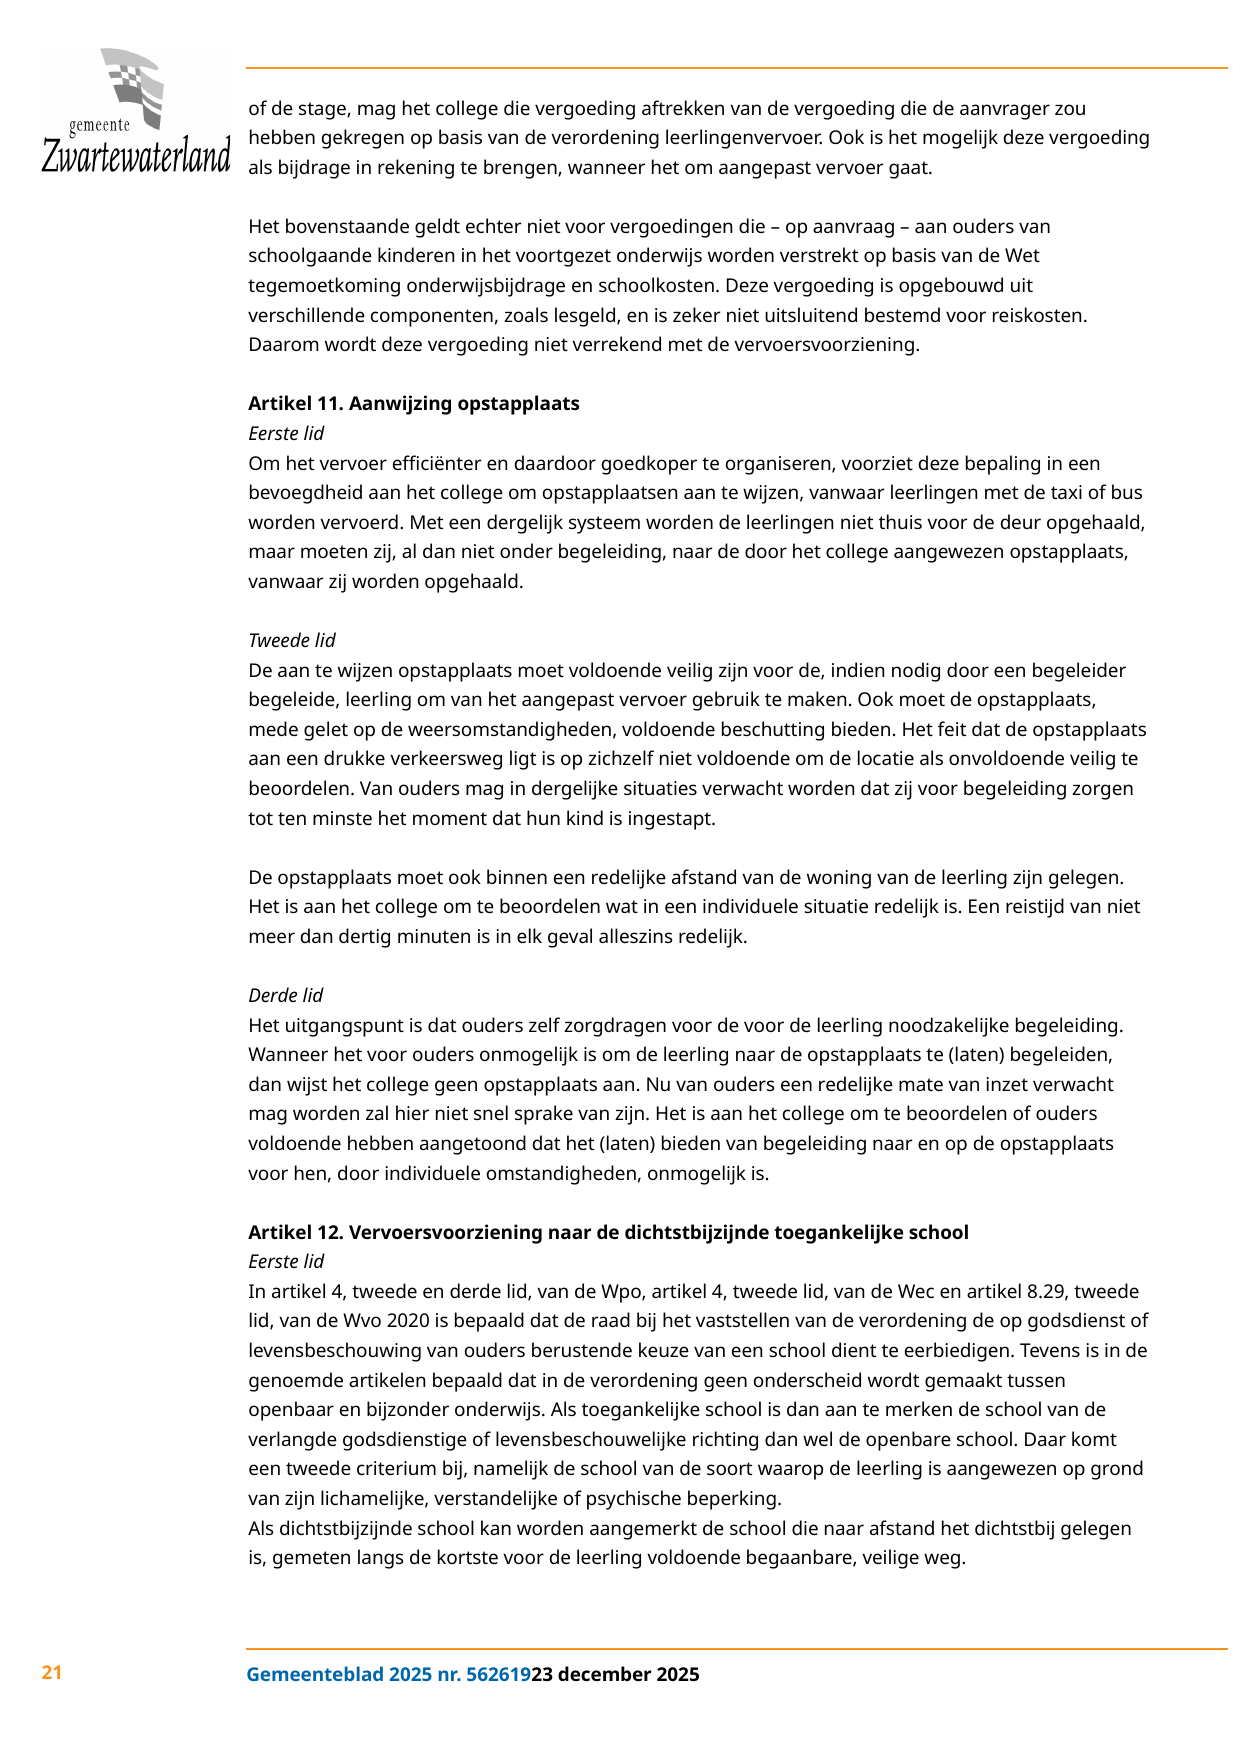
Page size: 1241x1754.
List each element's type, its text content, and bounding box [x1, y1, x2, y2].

text In artikel 4, tweede en derde lid, van de Wpo, artikel 4, tweede lid, van de Wec en artikel 8.29, tweede lid, van de Wvo 2020 is bepaald dat de raad bij het vaststellen van de verordening de op godsdienst of levensbeschouwing van ouders berustende keuze van een school dient te eerbiedigen. Tevens is in de genoemde artikelen bepaald dat in de verordening geen onderscheid wordt gemaakt tussen openbaar en bijzonder onderwijs. Als toegankelijke school is dan aan te merken de school van de verlangde godsdienstige of levensbeschouwelijke richting dan wel de openbare school. Daar komt een tweede criterium bij, namelijk de school van de soort waarop de leerling is aangewezen op grond van zijn lichamelijke, verstandelijke of psychische beperking. [248, 1278, 1152, 1511]
text of de stage, mag het college die vergoeding aftrekken van de vergoeding die de aanvrager zou hebben gekregen op basis van de verordening leerlingenvervoer. Ook is het mogelijk deze vergoeding als bijdrage in rekening te brengen, wanneer het om aangepast vervoer gaat. [248, 95, 1152, 180]
text Eerste lid [248, 1248, 1152, 1274]
text Om het vervoer efficiënter en daardoor goedkoper te organiseren, voorziet deze bepaling in een bevoegdheid aan het college om opstapplaatsen aan te wijzen, vanwaar leerlingen met de taxi of bus worden vervoerd. Met een dergelijk systeem worden de leerlingen niet thuis voor de deur opgehaald, maar moeten zij, al dan niet onder begeleiding, naar de door het college aangewezen opstapplaats, vanwaar zij worden opgehaald. [248, 450, 1152, 594]
text Artikel 11. Aanwijzing opstapplaats [248, 391, 1152, 416]
text De aan te wijzen opstapplaats moet voldoende veilig zijn voor de, indien nodig door een begeleider begeleide, leerling om van het aangepast vervoer gebruik te maken. Ook moet de opstapplaats, mede gelet op de weersomstandigheden, voldoende beschutting bieden. Het feit dat de opstapplaats aan een drukke verkeersweg ligt is op zichzelf niet voldoende om de locatie als onvoldoende veilig te beoordelen. Van ouders mag in dergelijke situaties verwacht worden dat zij voor begeleiding zorgen tot ten minste het moment dat hun kind is ingestapt. [248, 657, 1152, 831]
text Het uitgangspunt is dat ouders zelf zorgdragen voor de voor de leerling noodzakelijke begeleiding. Wanneer het voor ouders onmogelijk is om de leerling naar de opstapplaats te (laten) begeleiden, dan wijst het college geen opstapplaats aan. Nu van ouders een redelijke mate van inzet verwacht mag worden zal hier niet snel sprake van zijn. Het is aan het college om te beoordelen of ouders voldoende hebben aangetoond dat het (laten) bieden van begeleiding naar en op de opstapplaats voor hen, door individuele omstandigheden, onmogelijk is. [248, 1012, 1152, 1186]
text Eerste lid [248, 420, 1152, 446]
picture [41, 47, 231, 172]
text Tweede lid [248, 627, 1152, 653]
text Artikel 12. Vervoersvoorziening naar de dichtstbijzijnde toegankelijke school [248, 1219, 1152, 1245]
text Het bovenstaande geldt echter niet voor vergoedingen die – op aanvraag – aan ouders van schoolgaande kinderen in het voortgezet onderwijs worden verstrekt op basis van de Wet tegemoetkoming onderwijsbijdrage en schoolkosten. Deze vergoeding is opgebouwd uit verschillende componenten, zoals lesgeld, en is zeker niet uitsluitend bestemd voor reiskosten. Daarom wordt deze vergoeding niet verrekend met de vervoersvoorziening. [248, 213, 1152, 357]
text De opstapplaats moet ook binnen een redelijke afstand van de woning van de leerling zijn gelegen. Het is aan het college om te beoordelen wat in een individuele situatie redelijk is. Een reistijd van niet meer dan dertig minuten is in elk geval alleszins redelijk. [248, 864, 1152, 949]
text Als dichtstbijzijnde school kan worden aangemerkt de school die naar afstand het dichtstbij gelegen is, gemeten langs de kortste voor de leerling voldoende begaanbare, veilige weg. [248, 1515, 1152, 1570]
text Derde lid [248, 982, 1152, 1008]
